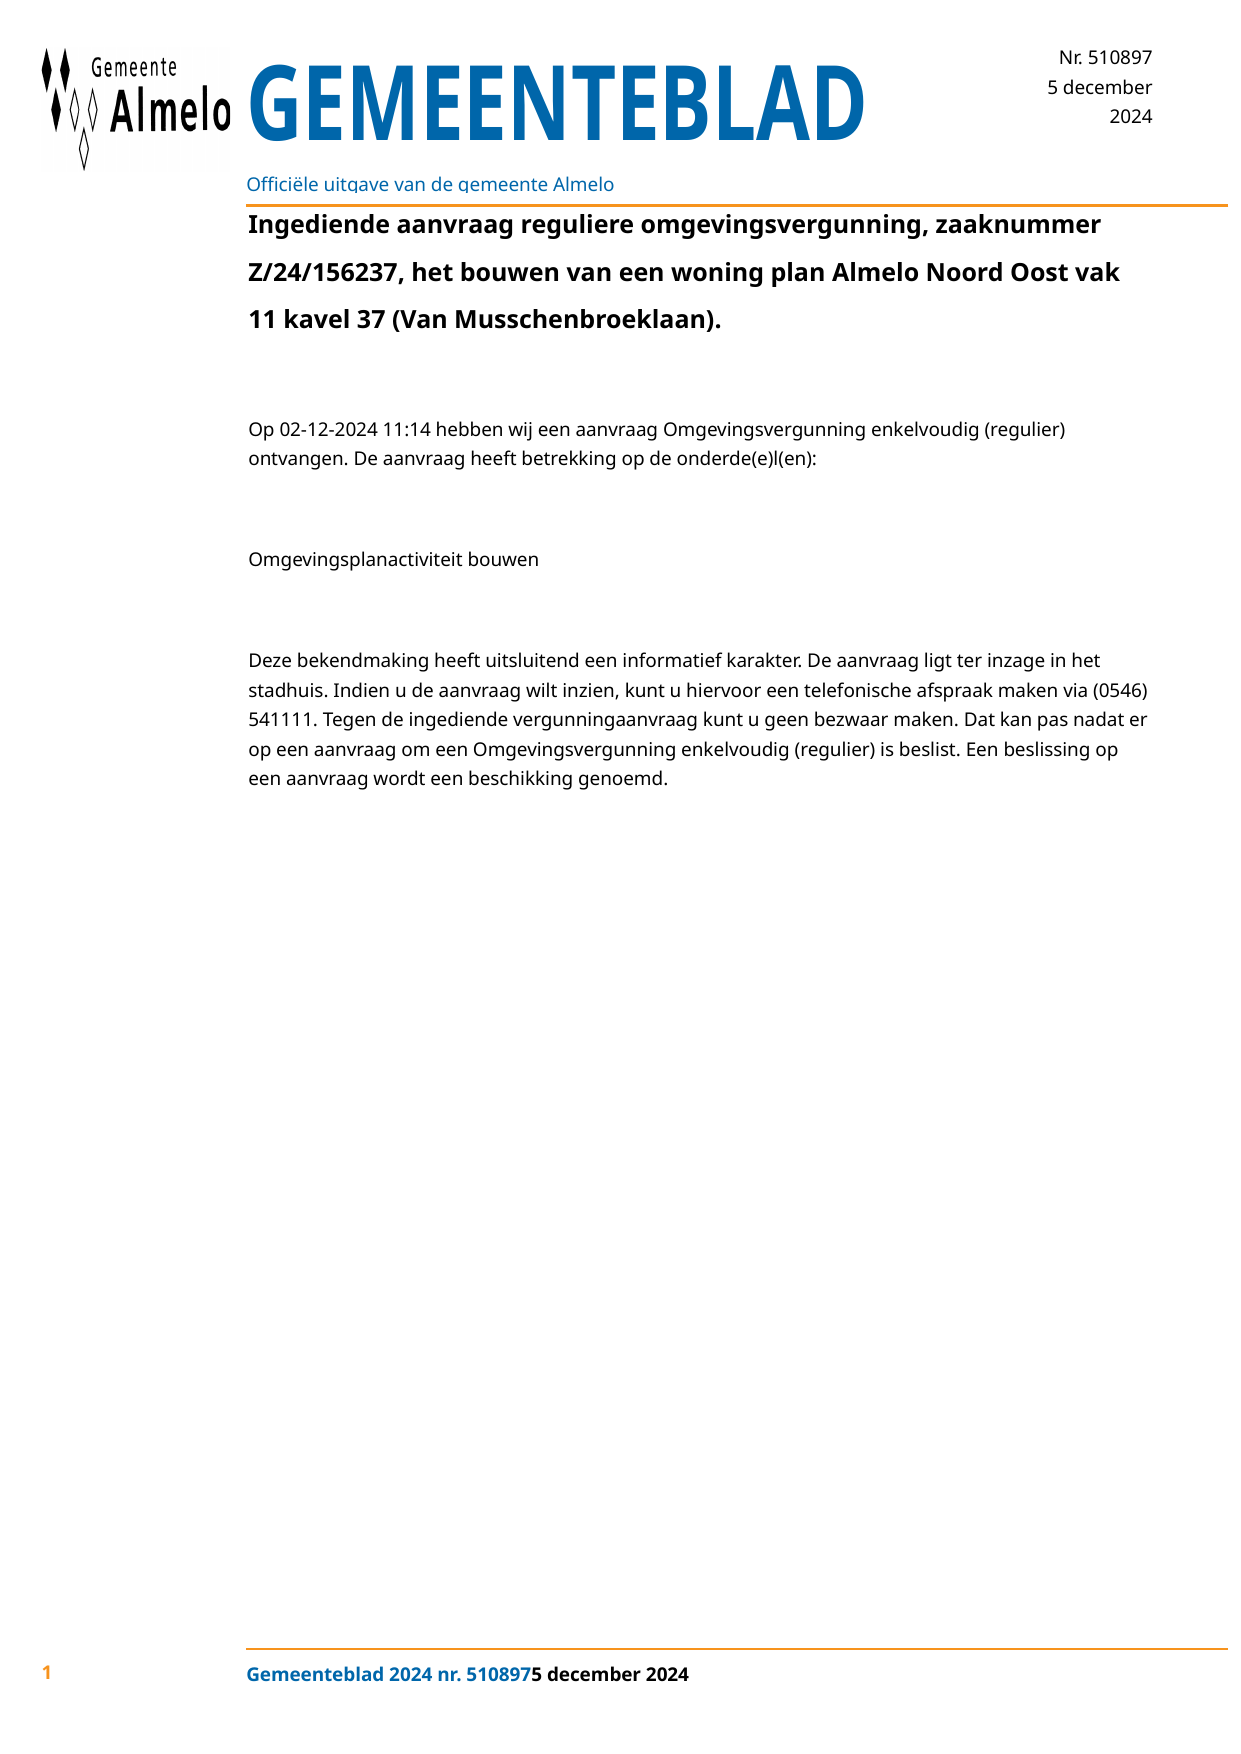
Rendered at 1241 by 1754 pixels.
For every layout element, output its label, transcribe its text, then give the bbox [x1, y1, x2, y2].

text Omgevingsplanactiviteit bouwen [248, 546, 1152, 572]
text Ingediende aanvraag reguliere omgevingsvergunning, zaaknummer Z/24/156237, het bouwen van een woning plan Almelo Noord Oost vak 11 kavel 37 (Van Musschenbroeklaan). [248, 207, 1152, 336]
picture [41, 47, 231, 172]
text Op 02-12-2024 11:14 hebben wij een aanvraag Omgevingsvergunning enkelvoudig (regulier) ontvangen. De aanvraag heeft betrekking op de onderde(e)l(en): [248, 416, 1152, 471]
text Deze bekendmaking heeft uitsluitend een informatief karakter. De aanvraag ligt ter inzage in het stadhuis. Indien u de aanvraag wilt inzien, kunt u hiervoor een telefonische afspraak maken via (0546) 541111. Tegen de ingediende vergunningaanvraag kunt u geen bezwaar maken. Dat kan pas nadat er op een aanvraag om een Omgevingsvergunning enkelvoudig (regulier) is beslist. Een beslissing op een aanvraag wordt een beschikking genoemd. [248, 647, 1152, 791]
